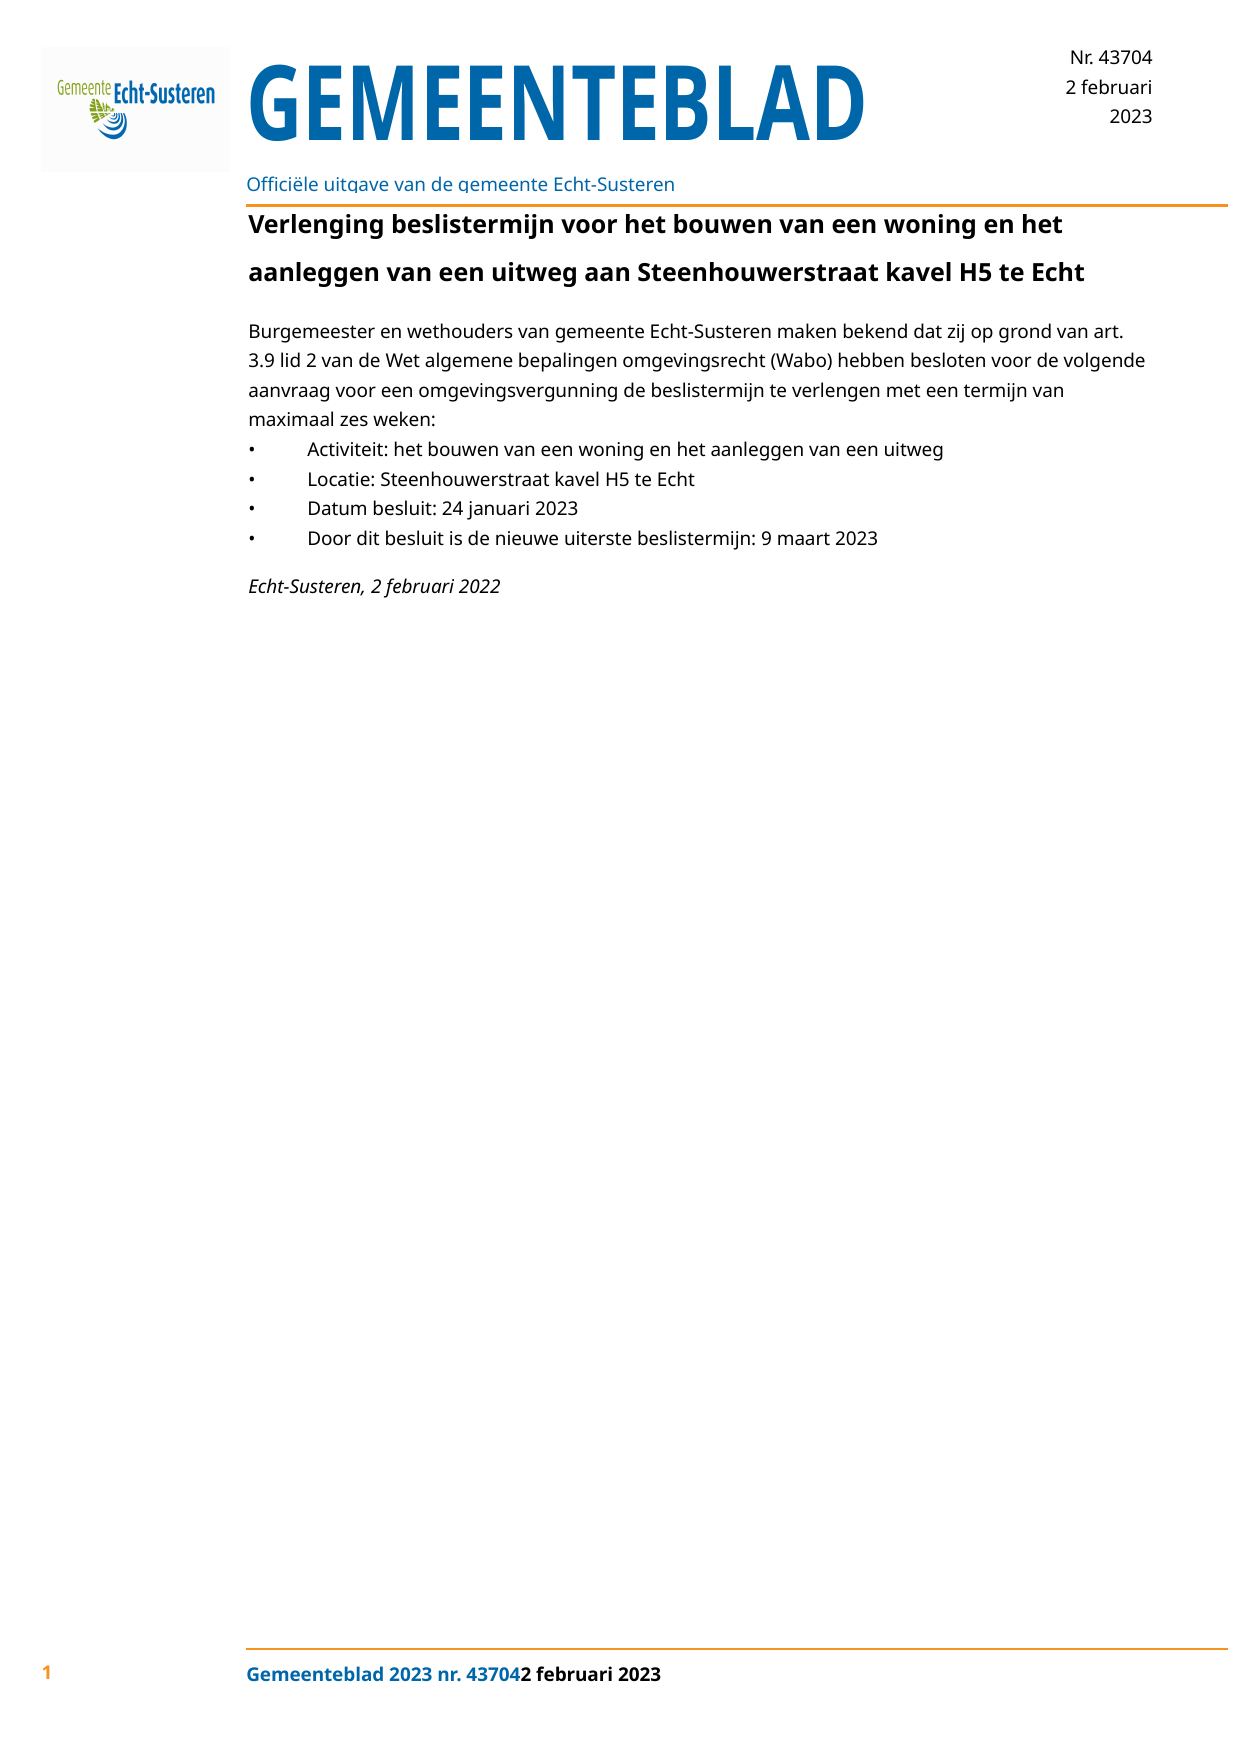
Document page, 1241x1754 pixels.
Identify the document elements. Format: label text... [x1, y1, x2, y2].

text Echt-Susteren, 2 februari 2022 [248, 573, 1152, 598]
list Door dit besluit is de nieuwe uiterste beslistermijn: 9 maart 2023 [248, 525, 1152, 551]
list Activiteit: het bouwen van een woning en het aanleggen van een uitweg [248, 436, 1152, 462]
picture [41, 47, 231, 172]
text Burgemeester en wethouders van gemeente Echt-Susteren maken bekend dat zij op grond van art. 3.9 lid 2 van de Wet algemene bepalingen omgevingsrecht (Wabo) hebben besloten voor de volgende aanvraag voor een omgevingsvergunning de beslistermijn te verlengen met een termijn van maximaal zes weken: [248, 318, 1152, 432]
list Datum besluit: 24 januari 2023 [248, 495, 1152, 521]
text Verlenging beslistermijn voor het bouwen van een woning en het aanleggen van een uitweg aan Steenhouwerstraat kavel H5 te Echt [248, 207, 1152, 288]
list Locatie: Steenhouwerstraat kavel H5 te Echt [248, 466, 1152, 492]
